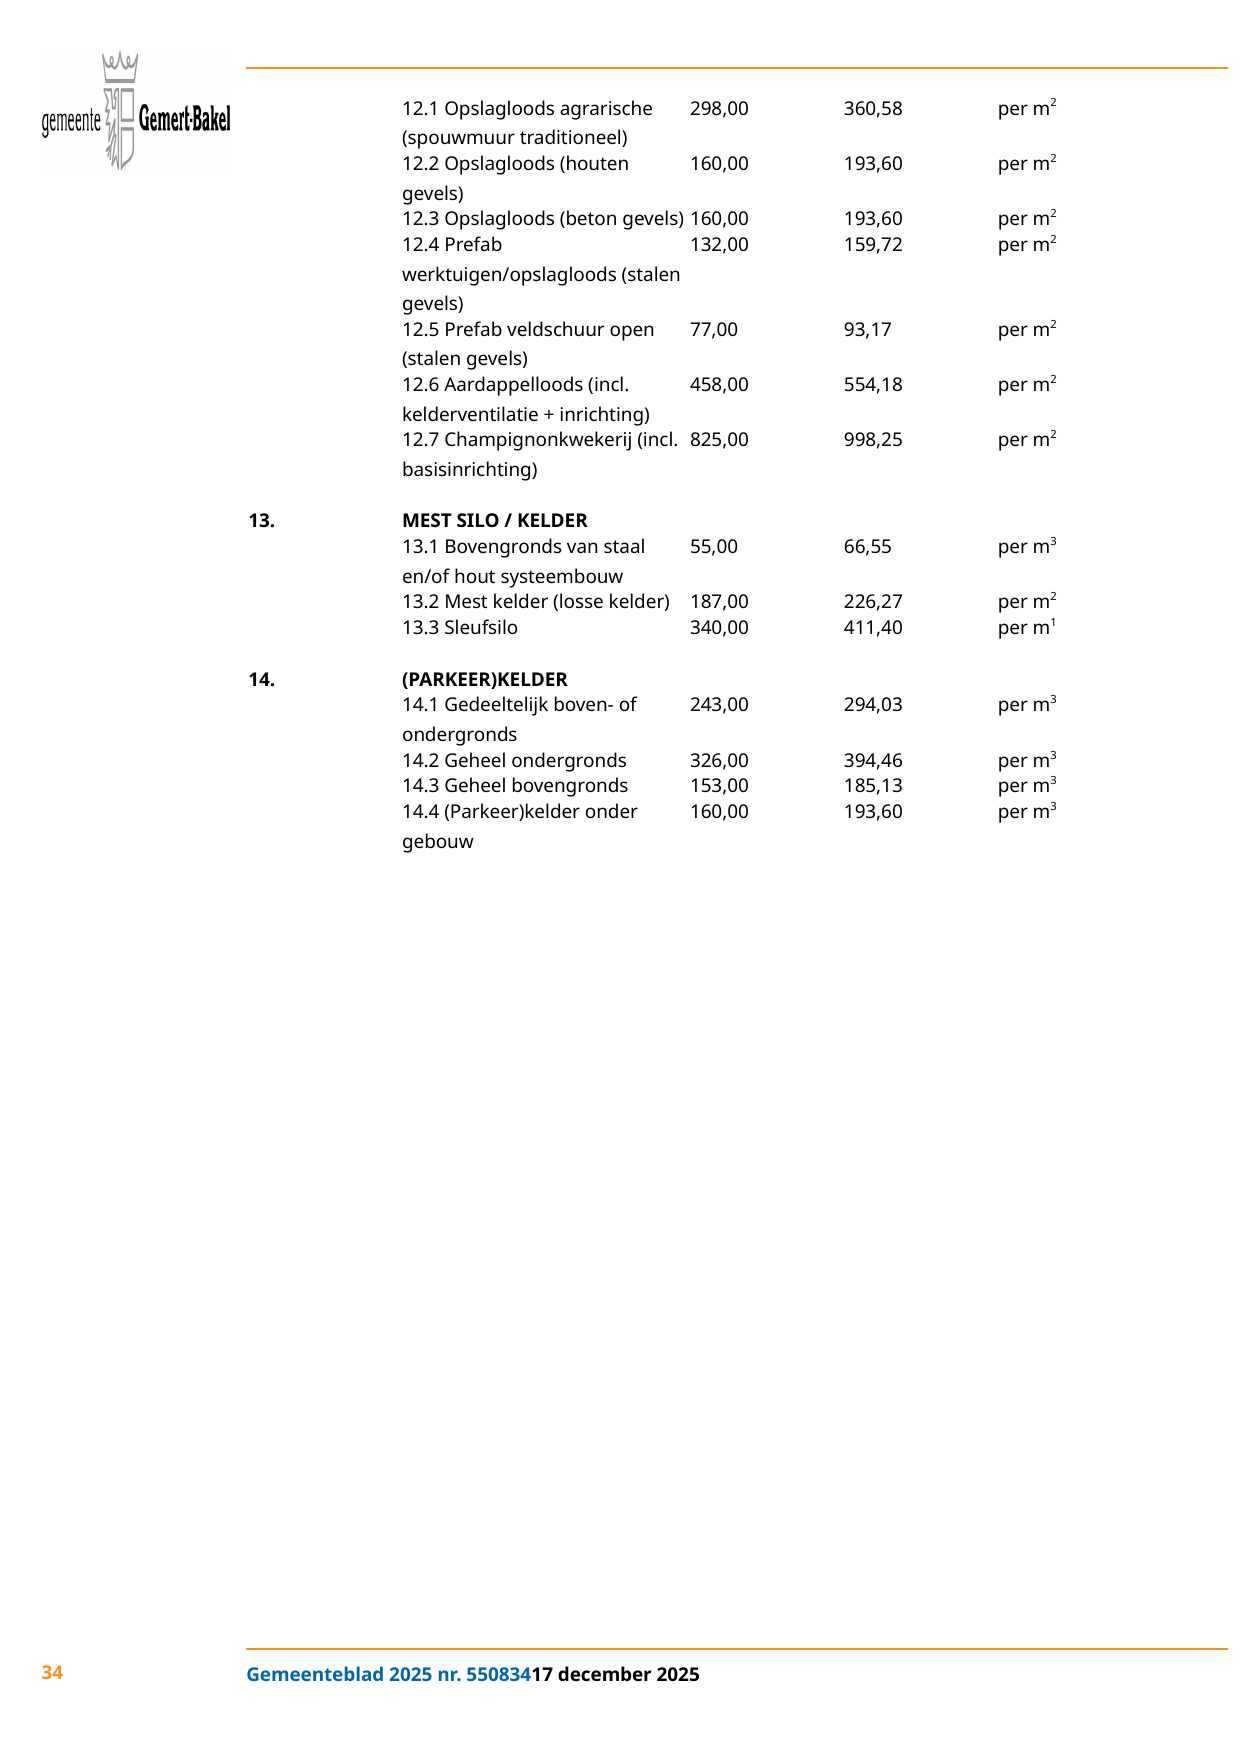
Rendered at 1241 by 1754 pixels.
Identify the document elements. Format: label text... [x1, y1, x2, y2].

table_cell [248, 692, 402, 747]
table_cell [248, 371, 402, 427]
table_cell 13.3 Sleufsilo [402, 615, 690, 640]
table_cell per m3 [998, 773, 1152, 798]
table_cell 13.2 Mest kelder (losse kelder) [402, 589, 690, 614]
table_cell [844, 640, 998, 666]
table_cell [248, 799, 402, 854]
table_cell [248, 747, 402, 773]
table_cell [248, 150, 402, 205]
table_cell 153,00 [690, 773, 844, 798]
picture [41, 47, 231, 172]
table_cell 458,00 [690, 371, 844, 427]
table_cell [248, 95, 402, 150]
table_cell 14.1 Gedeeltelijk boven- of ondergronds [402, 692, 690, 747]
table_cell per m2 [998, 95, 1152, 150]
table_cell per m2 [998, 316, 1152, 371]
table_cell 294,03 [844, 692, 998, 747]
table_cell 14.4 (Parkeer)kelder onder gebouw [402, 799, 690, 854]
table_cell 14.3 Geheel bovengronds [402, 773, 690, 798]
table_cell [844, 666, 998, 692]
table_cell 998,25 [844, 427, 998, 482]
table_cell [998, 640, 1152, 666]
table_cell 193,60 [844, 150, 998, 205]
table_cell 13.1 Bovengronds van staal en/of hout systeembouw [402, 534, 690, 589]
table_cell 298,00 [690, 95, 844, 150]
table_cell [248, 615, 402, 640]
table_cell 12.3 Opslagloods (beton gevels) [402, 205, 690, 231]
table_cell [248, 589, 402, 614]
table_cell 554,18 [844, 371, 998, 427]
table_cell 326,00 [690, 747, 844, 773]
table_cell 14.2 Geheel ondergronds [402, 747, 690, 773]
table_cell 411,40 [844, 615, 998, 640]
table_cell [248, 482, 402, 508]
table_cell per m2 [998, 231, 1152, 316]
table_cell 187,00 [690, 589, 844, 614]
table_cell [690, 666, 844, 692]
table_cell 160,00 [690, 150, 844, 205]
table_cell per m2 [998, 205, 1152, 231]
table_cell 93,17 [844, 316, 998, 371]
table_cell [690, 482, 844, 508]
table_cell per m3 [998, 799, 1152, 854]
table_cell 12.2 Opslagloods (houten gevels) [402, 150, 690, 205]
table_cell [998, 508, 1152, 533]
table_cell 226,27 [844, 589, 998, 614]
table_cell 825,00 [690, 427, 844, 482]
table_cell per m2 [998, 371, 1152, 427]
table_cell 243,00 [690, 692, 844, 747]
table_cell 160,00 [690, 205, 844, 231]
table_cell [402, 482, 690, 508]
table_cell 14. [248, 666, 402, 692]
table_cell [248, 640, 402, 666]
table_cell 193,60 [844, 799, 998, 854]
table_cell per m1 [998, 615, 1152, 640]
table_cell per m3 [998, 692, 1152, 747]
table_cell [248, 205, 402, 231]
table_cell per m2 [998, 427, 1152, 482]
table_cell (PARKEER)KELDER [402, 666, 690, 692]
table_cell 12.7 Champignonkwekerij (incl. basisinrichting) [402, 427, 690, 482]
table_cell [248, 316, 402, 371]
table_cell per m2 [998, 589, 1152, 614]
table_cell [248, 231, 402, 316]
table_cell [998, 482, 1152, 508]
table_cell 77,00 [690, 316, 844, 371]
table_cell 12.4 Prefab werktuigen/opslagloods (stalen gevels) [402, 231, 690, 316]
table_cell [402, 640, 690, 666]
table_cell [690, 640, 844, 666]
table_cell [248, 773, 402, 798]
table_cell 132,00 [690, 231, 844, 316]
table_cell per m3 [998, 747, 1152, 773]
table_cell MEST SILO / KELDER [402, 508, 690, 533]
table_cell 55,00 [690, 534, 844, 589]
table_cell [998, 666, 1152, 692]
table_cell 193,60 [844, 205, 998, 231]
table_cell 185,13 [844, 773, 998, 798]
table_cell 66,55 [844, 534, 998, 589]
table_cell 12.1 Opslagloods agrarische (spouwmuur traditioneel) [402, 95, 690, 150]
table_cell per m2 [998, 150, 1152, 205]
table_cell 360,58 [844, 95, 998, 150]
table_cell [844, 508, 998, 533]
table_cell 12.6 Aardappelloods (incl. kelderventilatie + inrichting) [402, 371, 690, 427]
table_cell [690, 508, 844, 533]
table_cell 159,72 [844, 231, 998, 316]
table_cell [248, 534, 402, 589]
table_cell 13. [248, 508, 402, 533]
table_cell 12.5 Prefab veldschuur open (stalen gevels) [402, 316, 690, 371]
table_cell [248, 427, 402, 482]
table_cell 340,00 [690, 615, 844, 640]
table_cell 160,00 [690, 799, 844, 854]
table_cell [844, 482, 998, 508]
table_cell per m3 [998, 534, 1152, 589]
table_cell 394,46 [844, 747, 998, 773]
